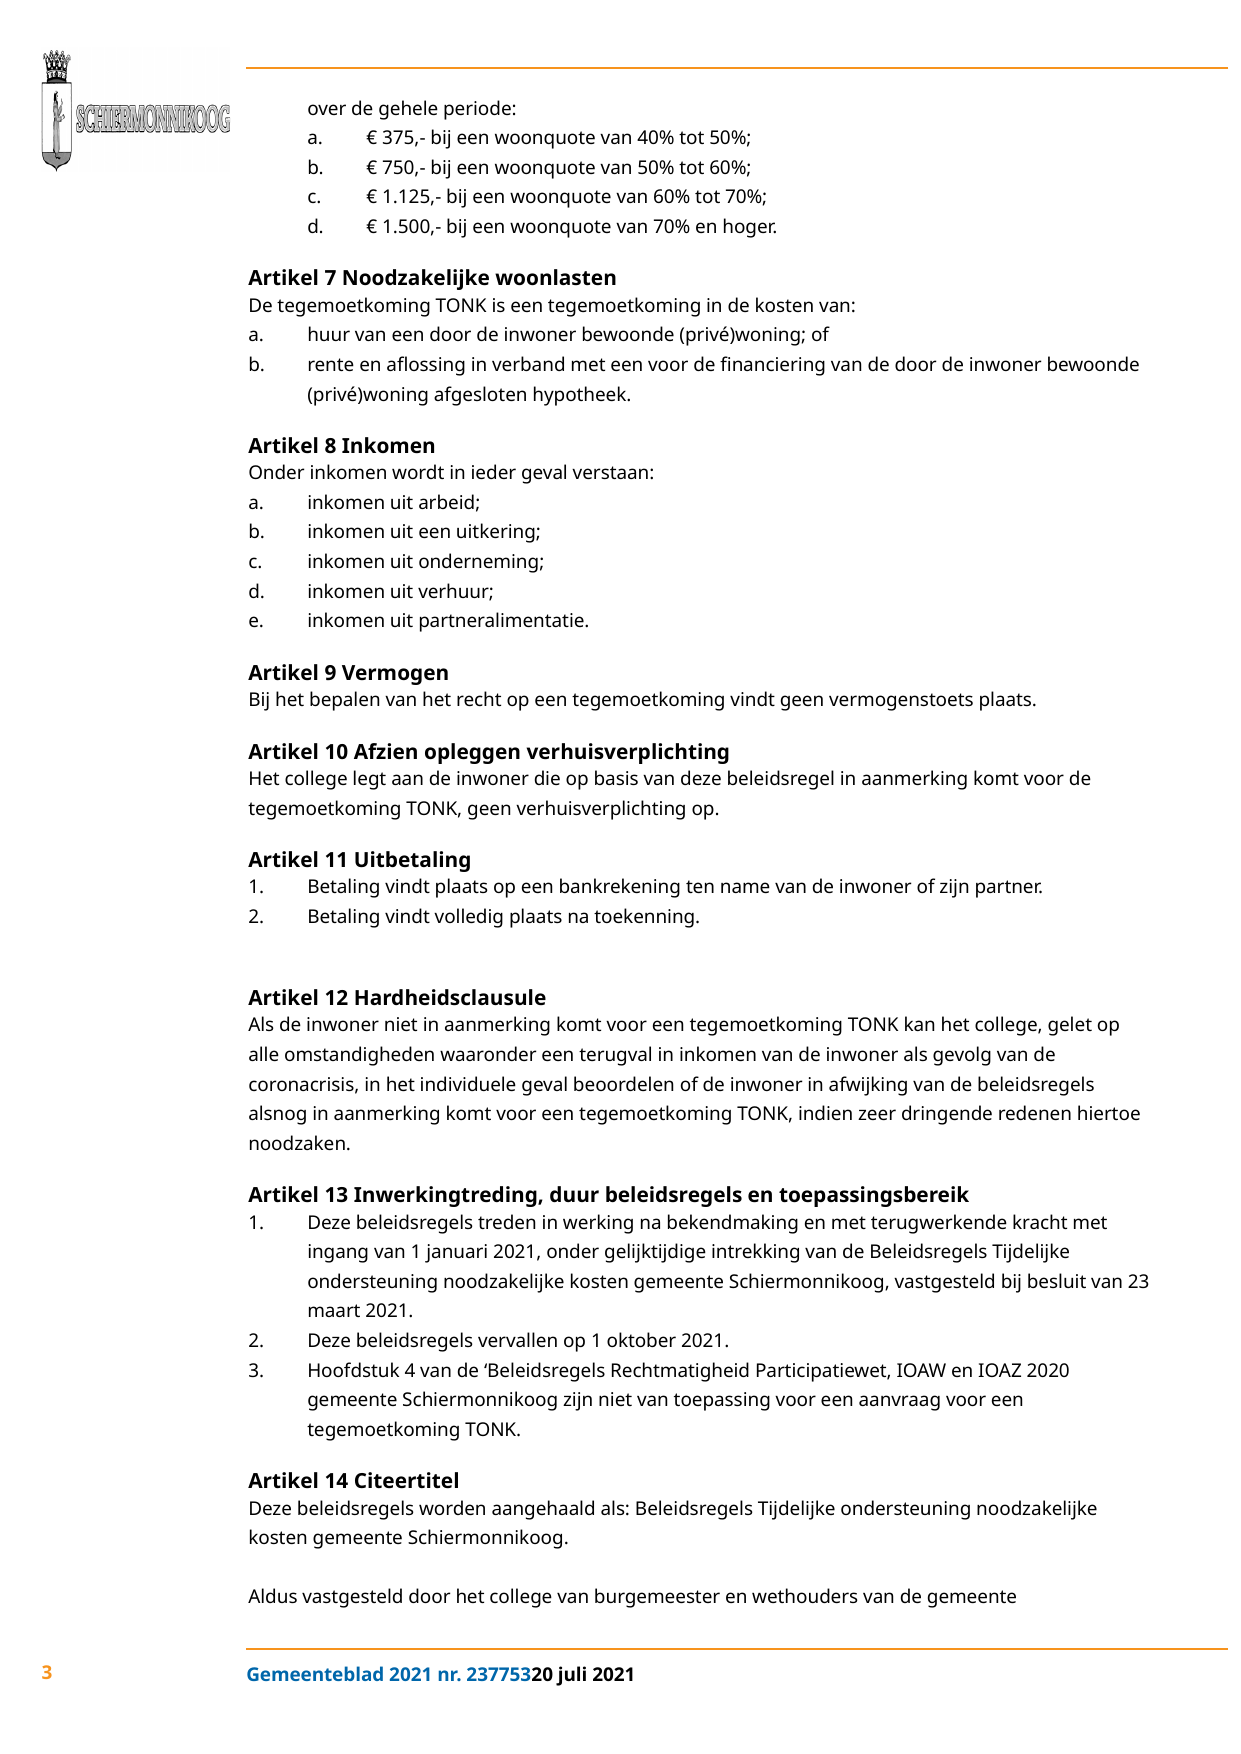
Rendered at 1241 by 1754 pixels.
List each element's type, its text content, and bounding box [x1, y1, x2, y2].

text Onder inkomen wordt in ieder geval verstaan: [248, 459, 1152, 485]
text Het college legt aan de inwoner die op basis van deze beleidsregel in aanmerking komt voor de tegemoetkoming TONK, geen verhuisverplichting op. [248, 765, 1152, 821]
list Betaling vindt volledig plaats na toekenning. [248, 903, 1152, 929]
list Betaling vindt plaats op een bankrekening ten name van de inwoner of zijn partner. [248, 874, 1152, 899]
list Deze beleidsregels vervallen op 1 oktober 2021. [248, 1327, 1152, 1353]
list inkomen uit arbeid; [248, 489, 1152, 515]
picture [41, 47, 231, 172]
list Deze beleidsregels treden in werking na bekendmaking en met terugwerkende kracht met ingang van 1 januari 2021, onder gelijktijdige intrekking van de Beleidsregels Tijdelijke ondersteuning noodzakelijke kosten gemeente Schiermonnikoog, vastgesteld bij besluit van 23 maart 2021. [248, 1209, 1152, 1323]
text Artikel 11 Uitbetaling [248, 845, 1152, 874]
text Deze beleidsregels worden aangehaald als: Beleidsregels Tijdelijke ondersteuning noodzakelijke kosten gemeente Schiermonnikoog. [248, 1495, 1152, 1550]
text Artikel 8 Inkomen [248, 431, 1152, 459]
text Artikel 14 Citeertitel [248, 1466, 1152, 1495]
text Artikel 9 Vermogen [248, 658, 1152, 686]
text De tegemoetkoming TONK is een tegemoetkoming in de kosten van: [248, 292, 1152, 318]
text Artikel 13 Inwerkingtreding, duur beleidsregels en toepassingsbereik [248, 1180, 1152, 1209]
list over de gehele periode: [248, 95, 1152, 121]
list inkomen uit partneralimentatie. [248, 607, 1152, 633]
text Artikel 7 Noodzakelijke woonlasten [248, 263, 1152, 292]
list rente en aflossing in verband met een voor de financiering van de door de inwoner bewoonde (privé)woning afgesloten hypotheek. [248, 351, 1152, 406]
list huur van een door de inwoner bewoonde (privé)woning; of [248, 322, 1152, 347]
list € 750,- bij een woonquote van 50% tot 60%; [307, 154, 1152, 180]
text Artikel 12 Hardheidsclausule [248, 983, 1152, 1012]
text Artikel 10 Afzien opleggen verhuisverplichting [248, 737, 1152, 765]
text Bij het bepalen van het recht op een tegemoetkoming vindt geen vermogenstoets plaats. [248, 686, 1152, 712]
text Als de inwoner niet in aanmerking komt voor een tegemoetkoming TONK kan het college, gelet op alle omstandigheden waaronder een terugval in inkomen van de inwoner als gevolg van de coronacrisis, in het individuele geval beoordelen of de inwoner in afwijking van de beleidsregels alsnog in aanmerking komt voor een tegemoetkoming TONK, indien zeer dringende redenen hiertoe noodzaken. [248, 1012, 1152, 1156]
list € 1.500,- bij een woonquote van 70% en hoger. [307, 213, 1152, 239]
list Hoofdstuk 4 van de ‘Beleidsregels Rechtmatigheid Participatiewet, IOAW en IOAZ 2020 gemeente Schiermonnikoog zijn niet van toepassing voor een aanvraag voor een tegemoetkoming TONK. [248, 1357, 1152, 1442]
list inkomen uit verhuur; [248, 578, 1152, 604]
list € 1.125,- bij een woonquote van 60% tot 70%; [307, 183, 1152, 209]
list € 375,- bij een woonquote van 40% tot 50%; [307, 124, 1152, 150]
list inkomen uit een uitkering; [248, 519, 1152, 544]
text Aldus vastgesteld door het college van burgemeester en wethouders van de gemeente [248, 1583, 1152, 1609]
list inkomen uit onderneming; [248, 548, 1152, 574]
